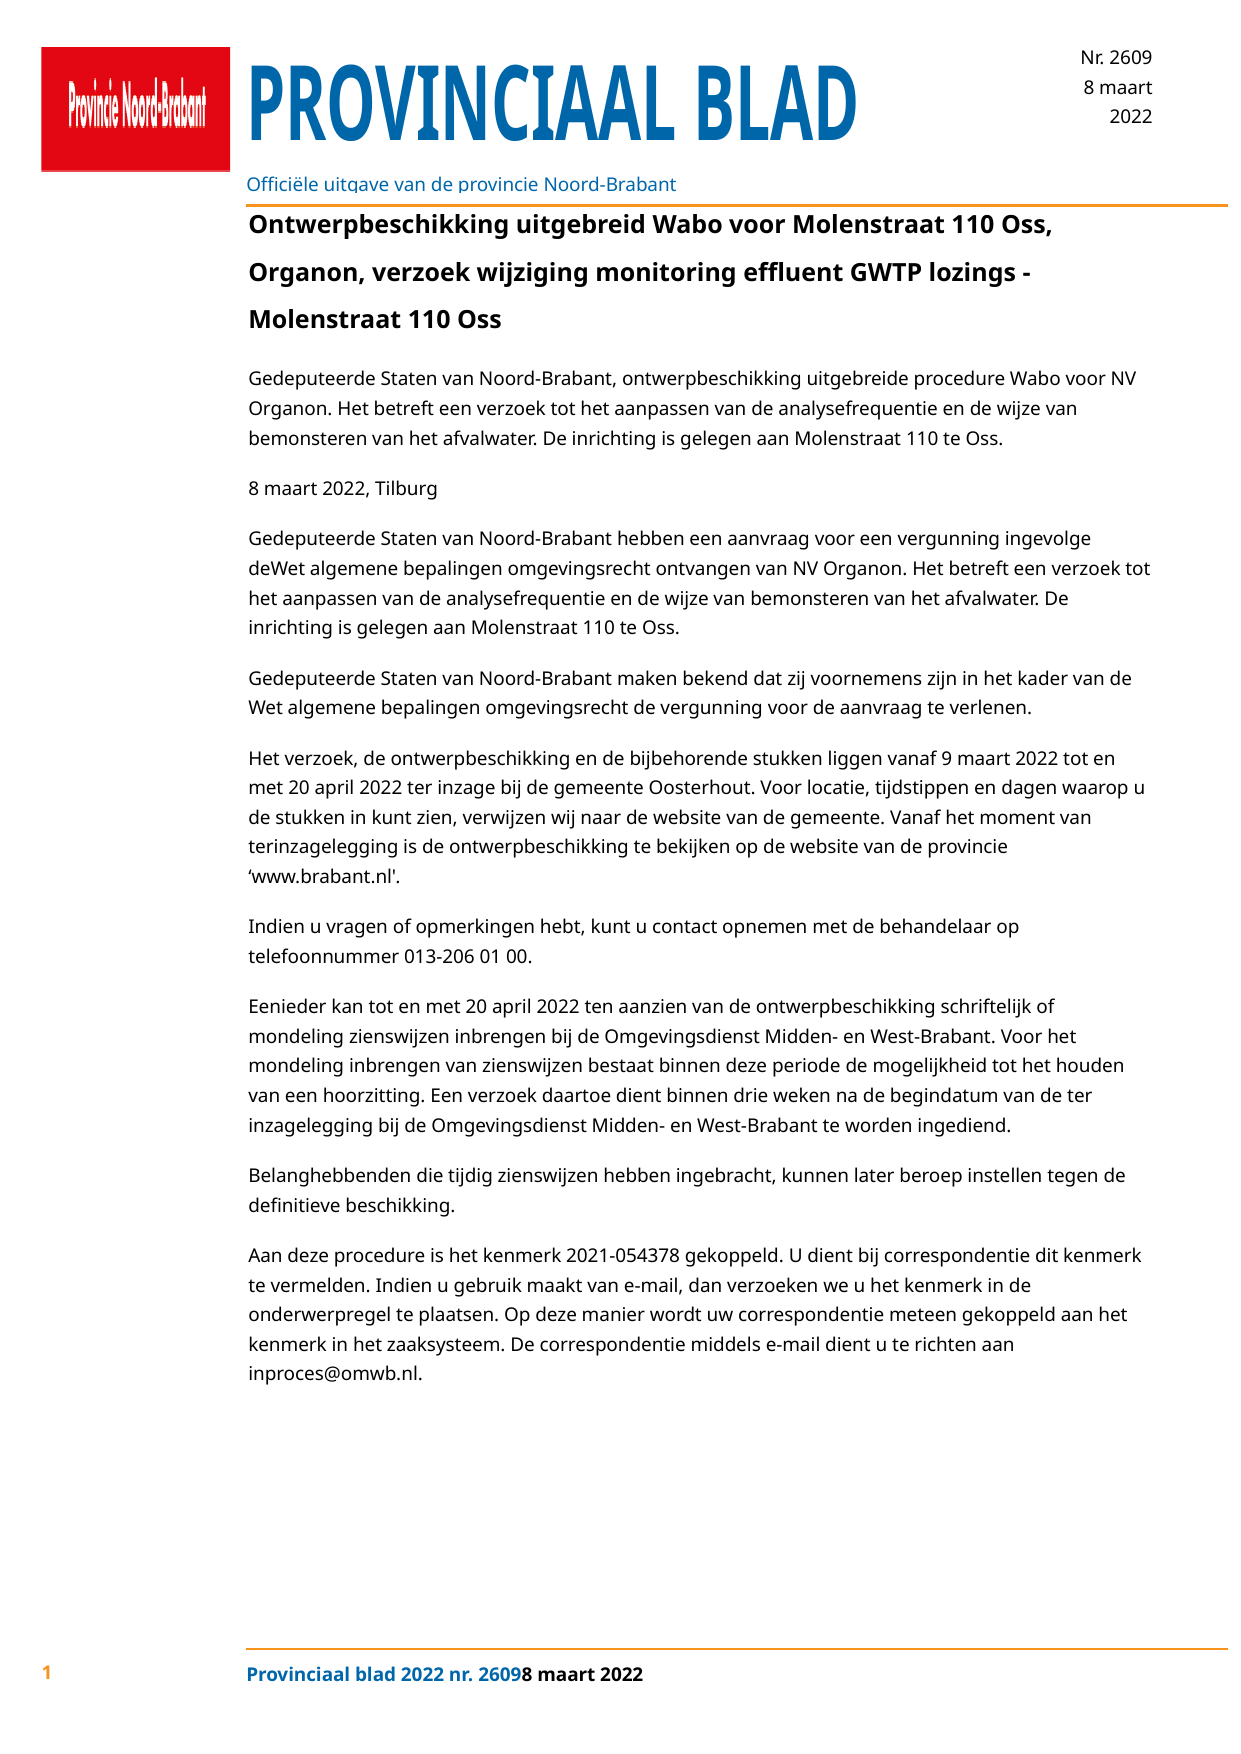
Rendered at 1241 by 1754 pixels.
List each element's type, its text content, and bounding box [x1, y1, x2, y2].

text Eenieder kan tot en met 20 april 2022 ten aanzien van de ontwerpbeschikking schriftelijk of mondeling zienswijzen inbrengen bij de Omgevingsdienst Midden- en West-Brabant. Voor het mondeling inbrengen van zienswijzen bestaat binnen deze periode de mogelijkheid tot het houden van een hoorzitting. Een verzoek daartoe dient binnen drie weken na de begindatum van de ter inzagelegging bij de Omgevingsdienst Midden- en West-Brabant te worden ingediend. [248, 993, 1152, 1137]
text Belanghebbenden die tijdig zienswijzen hebben ingebracht, kunnen later beroep instellen tegen de definitieve beschikking. [248, 1162, 1152, 1217]
text Ontwerpbeschikking uitgebreid Wabo voor Molenstraat 110 Oss, Organon, verzoek wijziging monitoring effluent GWTP lozings - Molenstraat 110 Oss [248, 207, 1152, 336]
text Het verzoek, de ontwerpbeschikking en de bijbehorende stukken liggen vanaf 9 maart 2022 tot en met 20 april 2022 ter inzage bij de gemeente Oosterhout. Voor locatie, tijdstippen en dagen waarop u de stukken in kunt zien, verwijzen wij naar de website van de gemeente. Vanaf het moment van terinzagelegging is de ontwerpbeschikking te bekijken op de website van de provincie ‘www.brabant.nl'. [248, 745, 1152, 889]
picture [41, 47, 231, 172]
text Aan deze procedure is het kenmerk 2021-054378 gekoppeld. U dient bij correspondentie dit kenmerk te vermelden. Indien u gebruik maakt van e-mail, dan verzoeken we u het kenmerk in de onderwerpregel te plaatsen. Op deze manier wordt uw correspondentie meteen gekoppeld aan het kenmerk in het zaaksysteem. De correspondentie middels e-mail dient u te richten aan inproces@omwb.nl. [248, 1242, 1152, 1386]
text Gedeputeerde Staten van Noord-Brabant hebben een aanvraag voor een vergunning ingevolge deWet algemene bepalingen omgevingsrecht ontvangen van NV Organon. Het betreft een verzoek tot het aanpassen van de analysefrequentie en de wijze van bemonsteren van het afvalwater. De inrichting is gelegen aan Molenstraat 110 te Oss. [248, 526, 1152, 640]
text 8 maart 2022, Tilburg [248, 475, 1152, 501]
text Indien u vragen of opmerkingen hebt, kunt u contact opnemen met de behandelaar op telefoonnummer 013-206 01 00. [248, 913, 1152, 969]
text Gedeputeerde Staten van Noord-Brabant, ontwerpbeschikking uitgebreide procedure Wabo voor NV Organon. Het betreft een verzoek tot het aanpassen van de analysefrequentie en de wijze van bemonsteren van het afvalwater. De inrichting is gelegen aan Molenstraat 110 te Oss. [248, 366, 1152, 450]
text Gedeputeerde Staten van Noord-Brabant maken bekend dat zij voornemens zijn in het kader van de Wet algemene bepalingen omgevingsrecht de vergunning voor de aanvraag te verlenen. [248, 665, 1152, 720]
